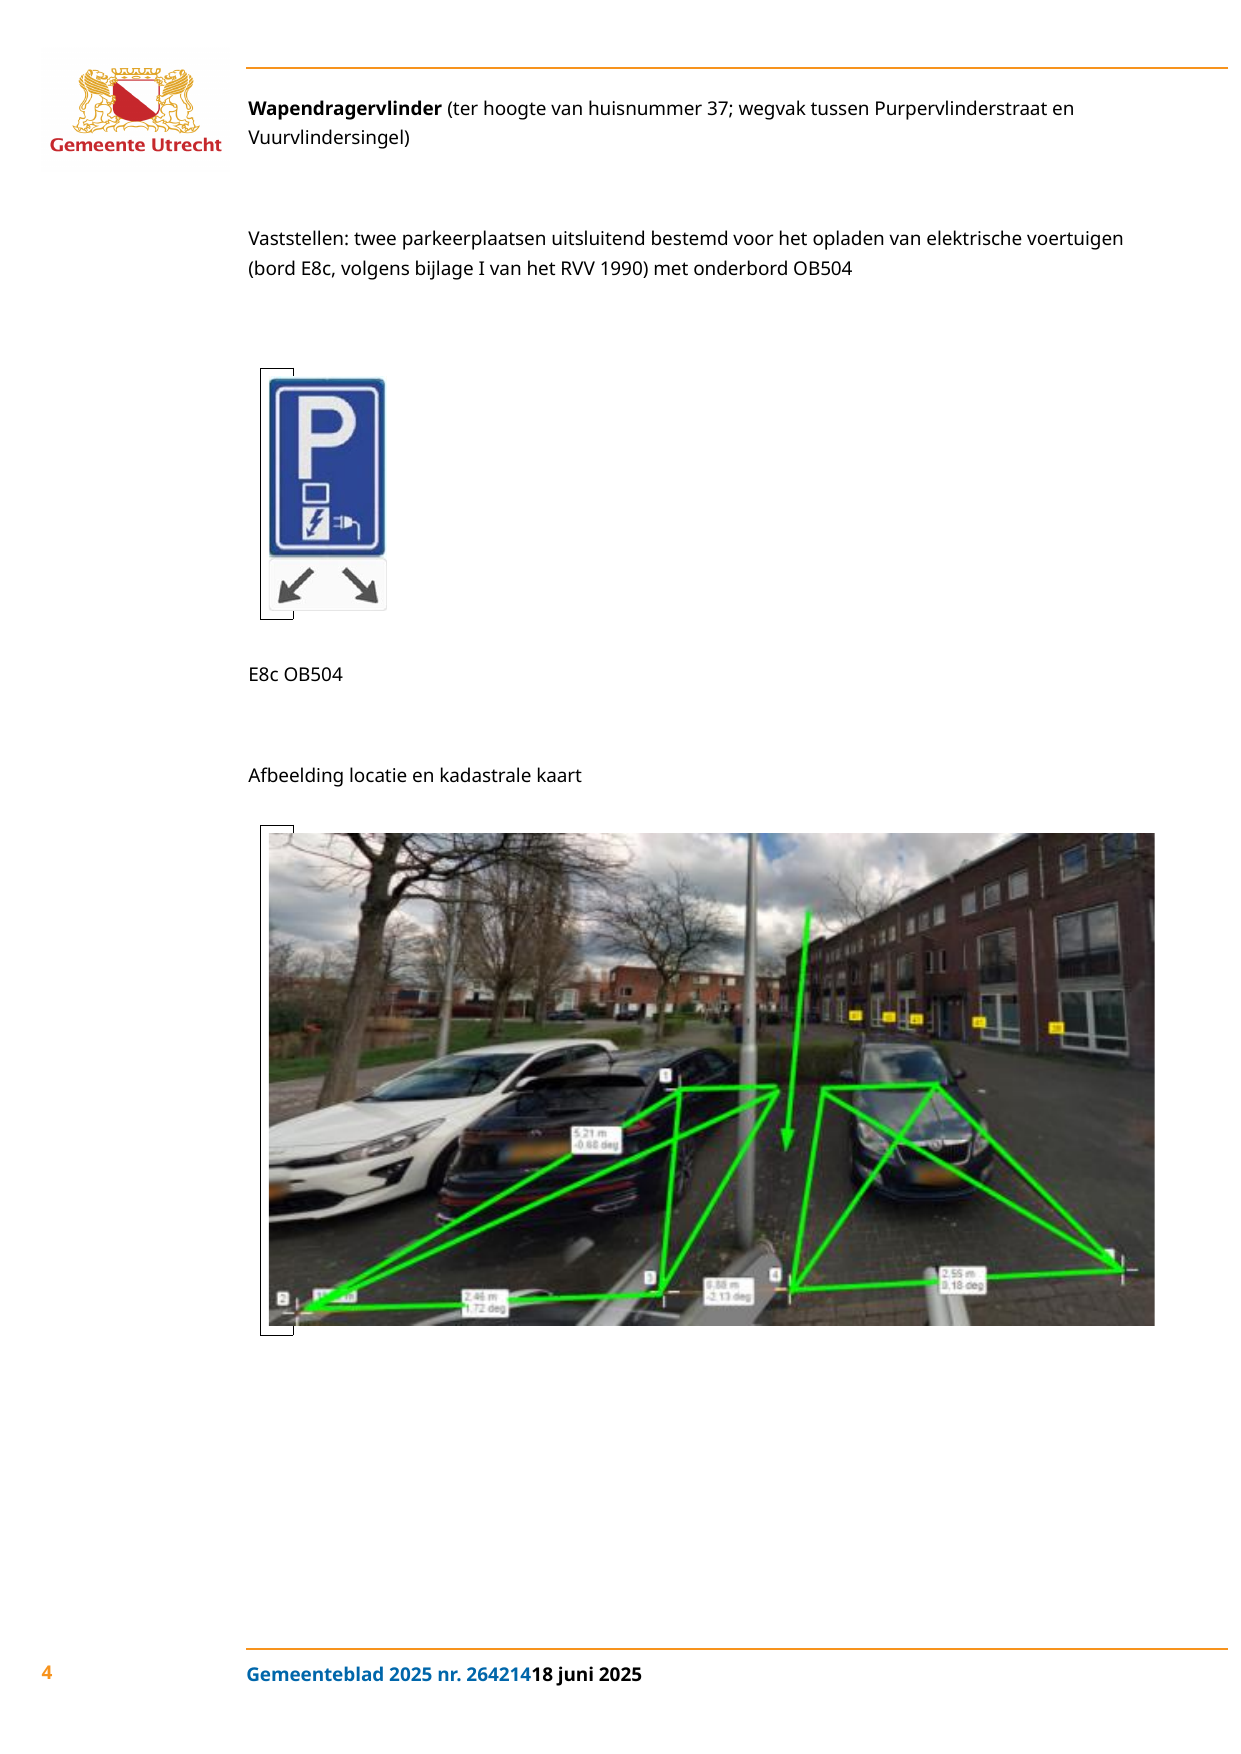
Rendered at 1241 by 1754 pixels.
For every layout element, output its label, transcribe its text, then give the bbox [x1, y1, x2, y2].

text E8c OB504 [248, 661, 1152, 687]
picture [268, 376, 387, 611]
picture [268, 833, 1155, 1326]
text Vaststellen: twee parkeerplaatsen uitsluitend bestemd voor het opladen van elektrische voertuigen (bord E8c, volgens bijlage I van het RVV 1990) met onderbord OB504 [248, 225, 1152, 281]
picture [41, 47, 231, 172]
text Wapendragervlinder (ter hoogte van huisnummer 37; wegvak tussen Purpervlinderstraat en Vuurvlindersingel) [248, 95, 1152, 150]
text Afbeelding locatie en kadastrale kaart [248, 762, 1152, 788]
